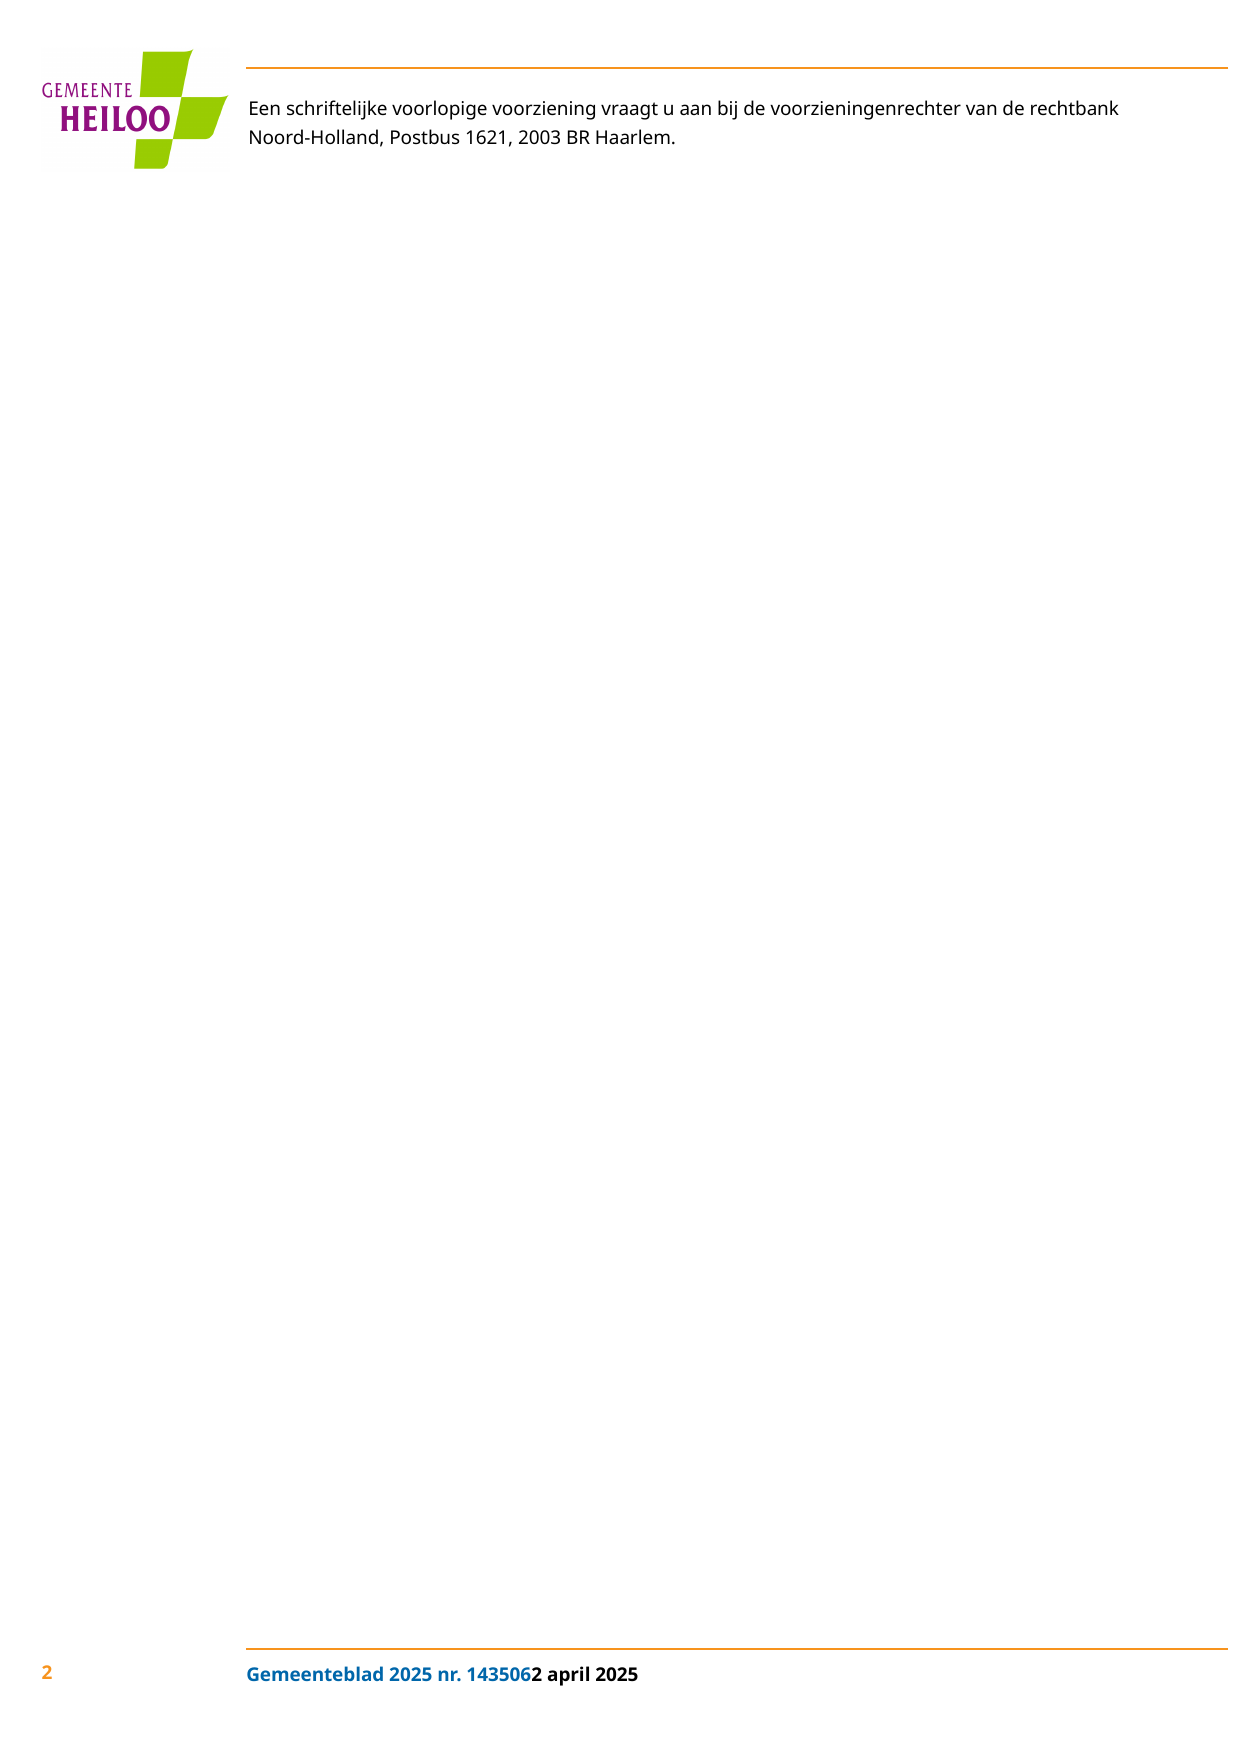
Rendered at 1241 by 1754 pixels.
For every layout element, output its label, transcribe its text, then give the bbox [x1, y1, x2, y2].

picture [41, 47, 231, 172]
text Een schriftelijke voorlopige voorziening vraagt u aan bij de voorzieningenrechter van de rechtbank Noord-Holland, Postbus 1621, 2003 BR Haarlem. [248, 95, 1152, 150]
